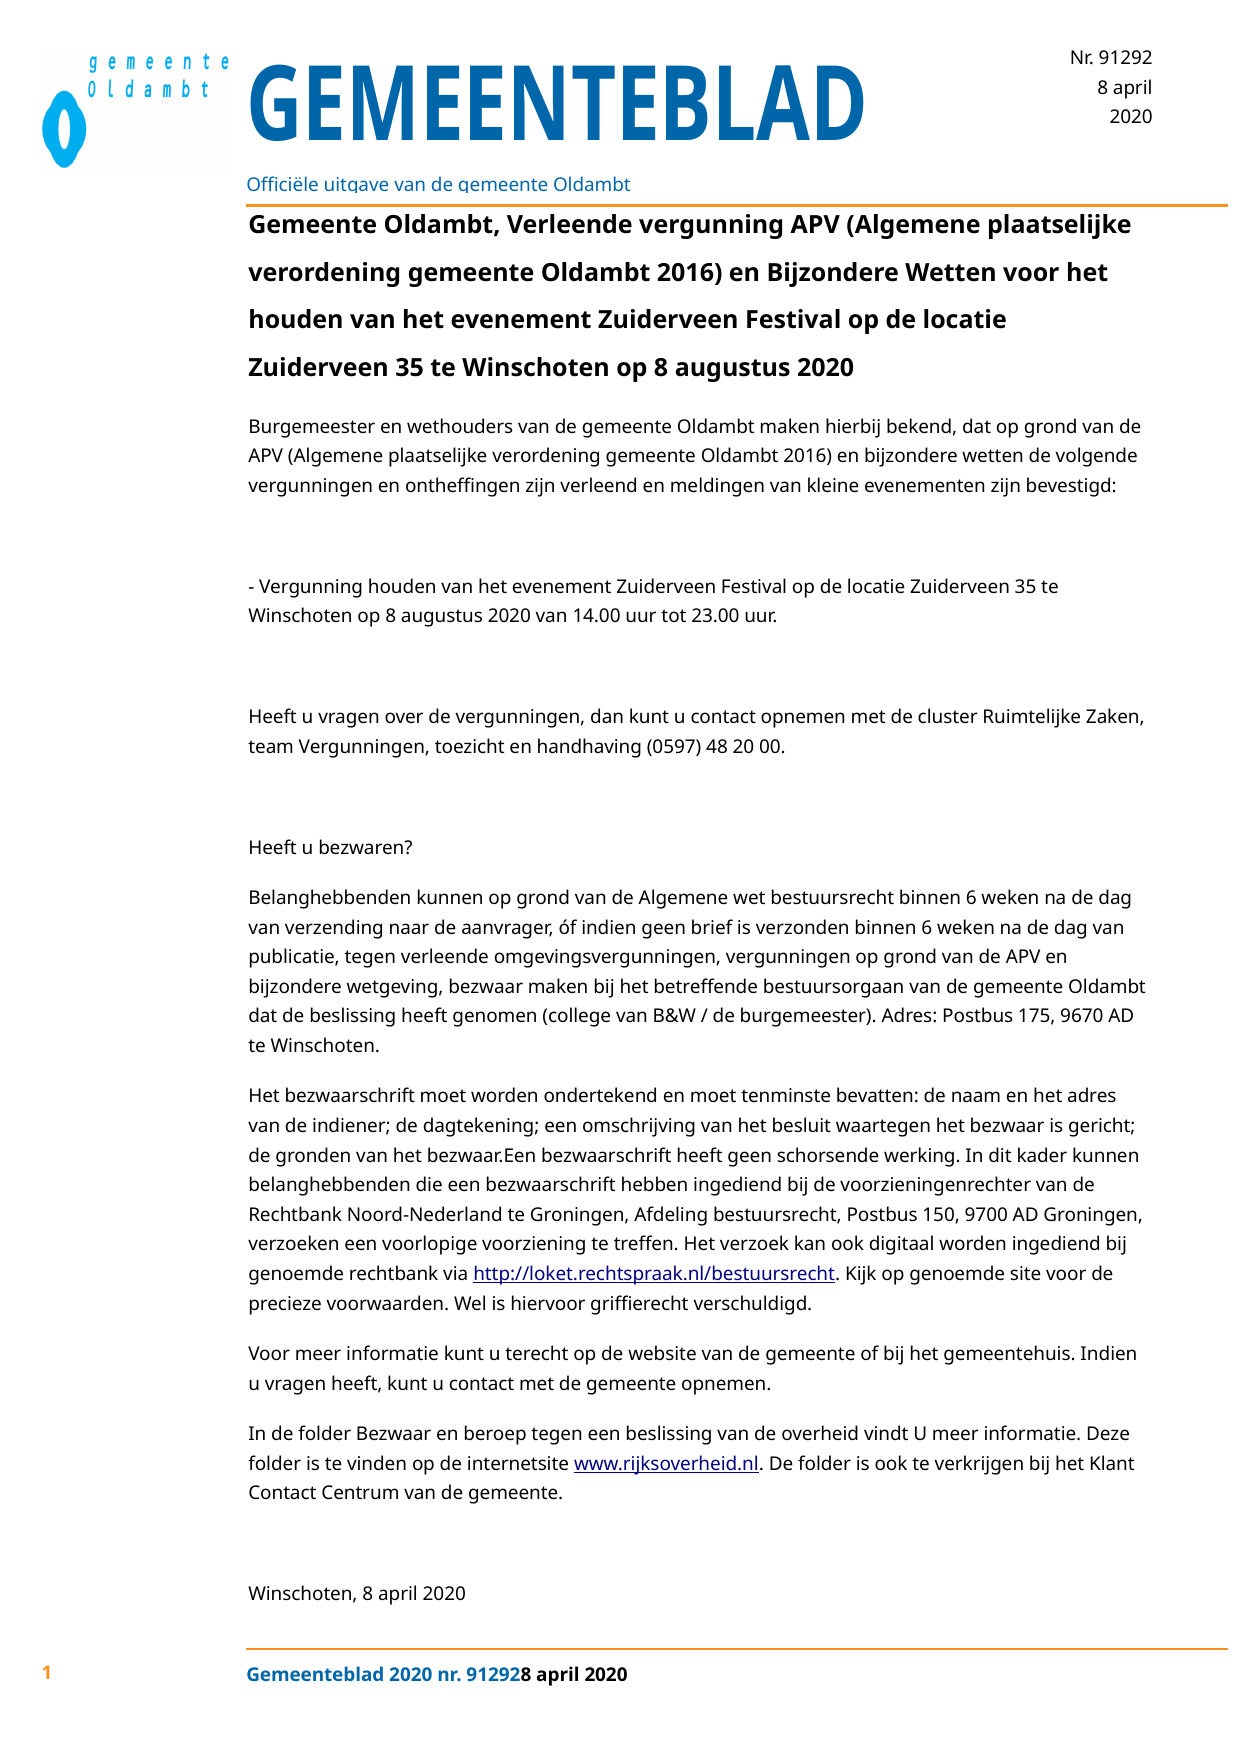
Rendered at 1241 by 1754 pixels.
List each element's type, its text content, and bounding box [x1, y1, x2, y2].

text Winschoten, 8 april 2020 [248, 1580, 1152, 1606]
text Burgemeester en wethouders van de gemeente Oldambt maken hierbij bekend, dat op grond van de APV (Algemene plaatselijke verordening gemeente Oldambt 2016) en bijzondere wetten de volgende vergunningen en ontheffingen zijn verleend en meldingen van kleine evenementen zijn bevestigd: [248, 413, 1152, 498]
text Gemeente Oldambt, Verleende vergunning APV (Algemene plaatselijke verordening gemeente Oldambt 2016) en Bijzondere Wetten voor het houden van het evenement Zuiderveen Festival op de locatie Zuiderveen 35 te Winschoten op 8 augustus 2020 [248, 207, 1152, 384]
text Voor meer informatie kunt u terecht op de website van de gemeente of bij het gemeentehuis. Indien u vragen heeft, kunt u contact met de gemeente opnemen. [248, 1340, 1152, 1396]
text Heeft u bezwaren? [248, 834, 1152, 860]
text Het bezwaarschrift moet worden ondertekend en moet tenminste bevatten: de naam en het adres van de indiener; de dagtekening; een omschrijving van het besluit waartegen het bezwaar is gericht; de gronden van het bezwaar.Een bezwaarschrift heeft geen schorsende werking. In dit kader kunnen belanghebbenden die een bezwaarschrift hebben ingediend bij de voorzieningenrechter van de Rechtbank Noord-Nederland te Groningen, Afdeling bestuursrecht, Postbus 150, 9700 AD Groningen, verzoeken een voorlopige voorziening te treffen. Het verzoek kan ook digitaal worden ingediend bij genoemde rechtbank via http://loket.rechtspraak.nl/bestuursrecht. Kijk op genoemde site voor de precieze voorwaarden. Wel is hiervoor griffierecht verschuldigd. [248, 1083, 1152, 1316]
text In de folder Bezwaar en beroep tegen een beslissing van de overheid vindt U meer informatie. Deze folder is te vinden op de internetsite www.rijksoverheid.nl. De folder is ook te verkrijgen bij het Klant Contact Centrum van de gemeente. [248, 1420, 1152, 1505]
text - Vergunning houden van het evenement Zuiderveen Festival op de locatie Zuiderveen 35 te Winschoten op 8 augustus 2020 van 14.00 uur tot 23.00 uur. [248, 573, 1152, 628]
text Heeft u vragen over de vergunningen, dan kunt u contact opnemen met de cluster Ruimtelijke Zaken, team Vergunningen, toezicht en handhaving (0597) 48 20 00. [248, 703, 1152, 759]
picture [41, 47, 231, 172]
text Belanghebbenden kunnen op grond van de Algemene wet bestuursrecht binnen 6 weken na de dag van verzending naar de aanvrager, óf indien geen brief is verzonden binnen 6 weken na de dag van publicatie, tegen verleende omgevingsvergunningen, vergunningen op grond van de APV en bijzondere wetgeving, bezwaar maken bij het betreffende bestuursorgaan van de gemeente Oldambt dat de beslissing heeft genomen (college van B&W / de burgemeester). Adres: Postbus 175, 9670 AD te Winschoten. [248, 884, 1152, 1058]
